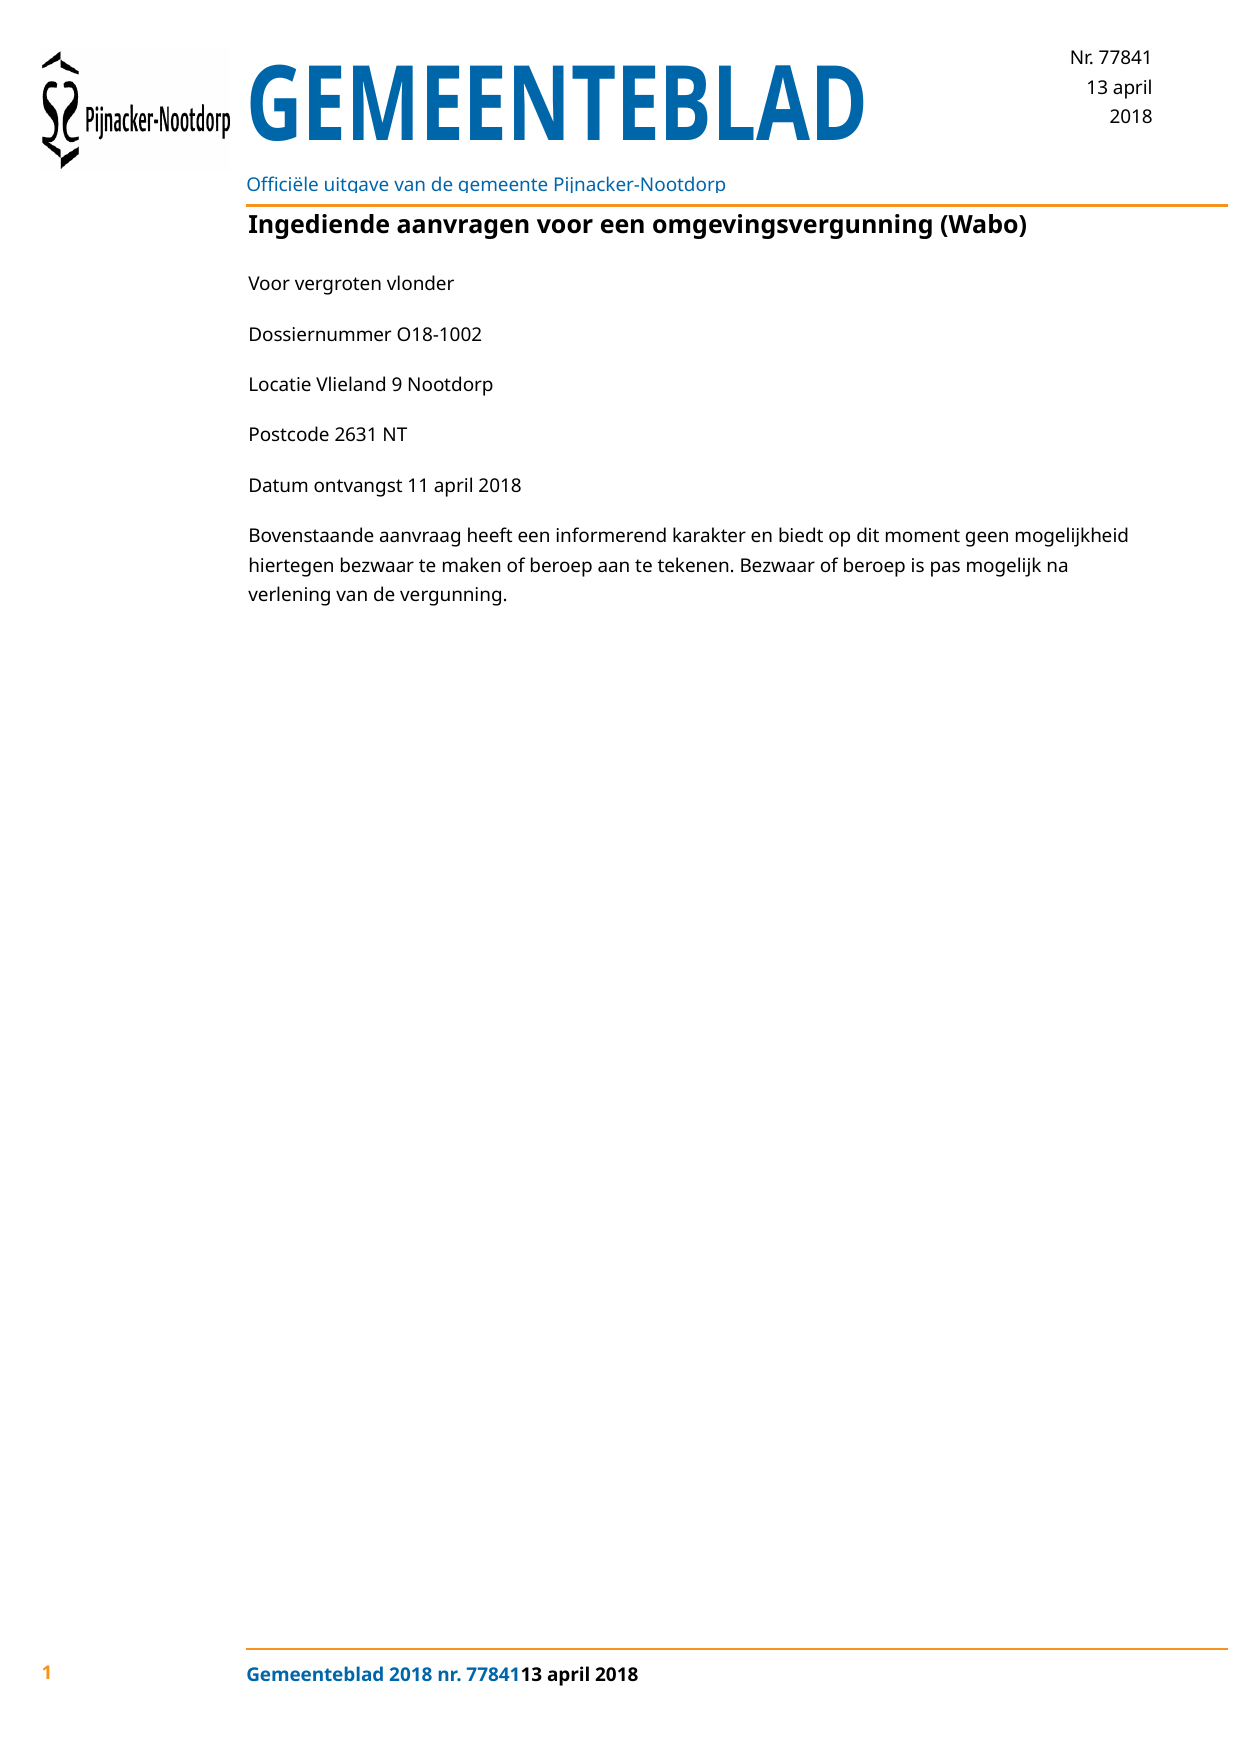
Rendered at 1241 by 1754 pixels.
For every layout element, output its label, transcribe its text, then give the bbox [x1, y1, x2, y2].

text Locatie Vlieland 9 Nootdorp [248, 371, 1152, 397]
picture [41, 47, 231, 172]
text Postcode 2631 NT [248, 422, 1152, 447]
text Voor vergroten vlonder [248, 270, 1152, 296]
text Bovenstaande aanvraag heeft een informerend karakter en biedt op dit moment geen mogelijkheid hiertegen bezwaar te maken of beroep aan te tekenen. Bezwaar of beroep is pas mogelijk na verlening van de vergunning. [248, 522, 1152, 607]
text Ingediende aanvragen voor een omgevingsvergunning (Wabo) [248, 207, 1152, 241]
text Dossiernummer O18-1002 [248, 321, 1152, 346]
text Datum ontvangst 11 april 2018 [248, 472, 1152, 498]
